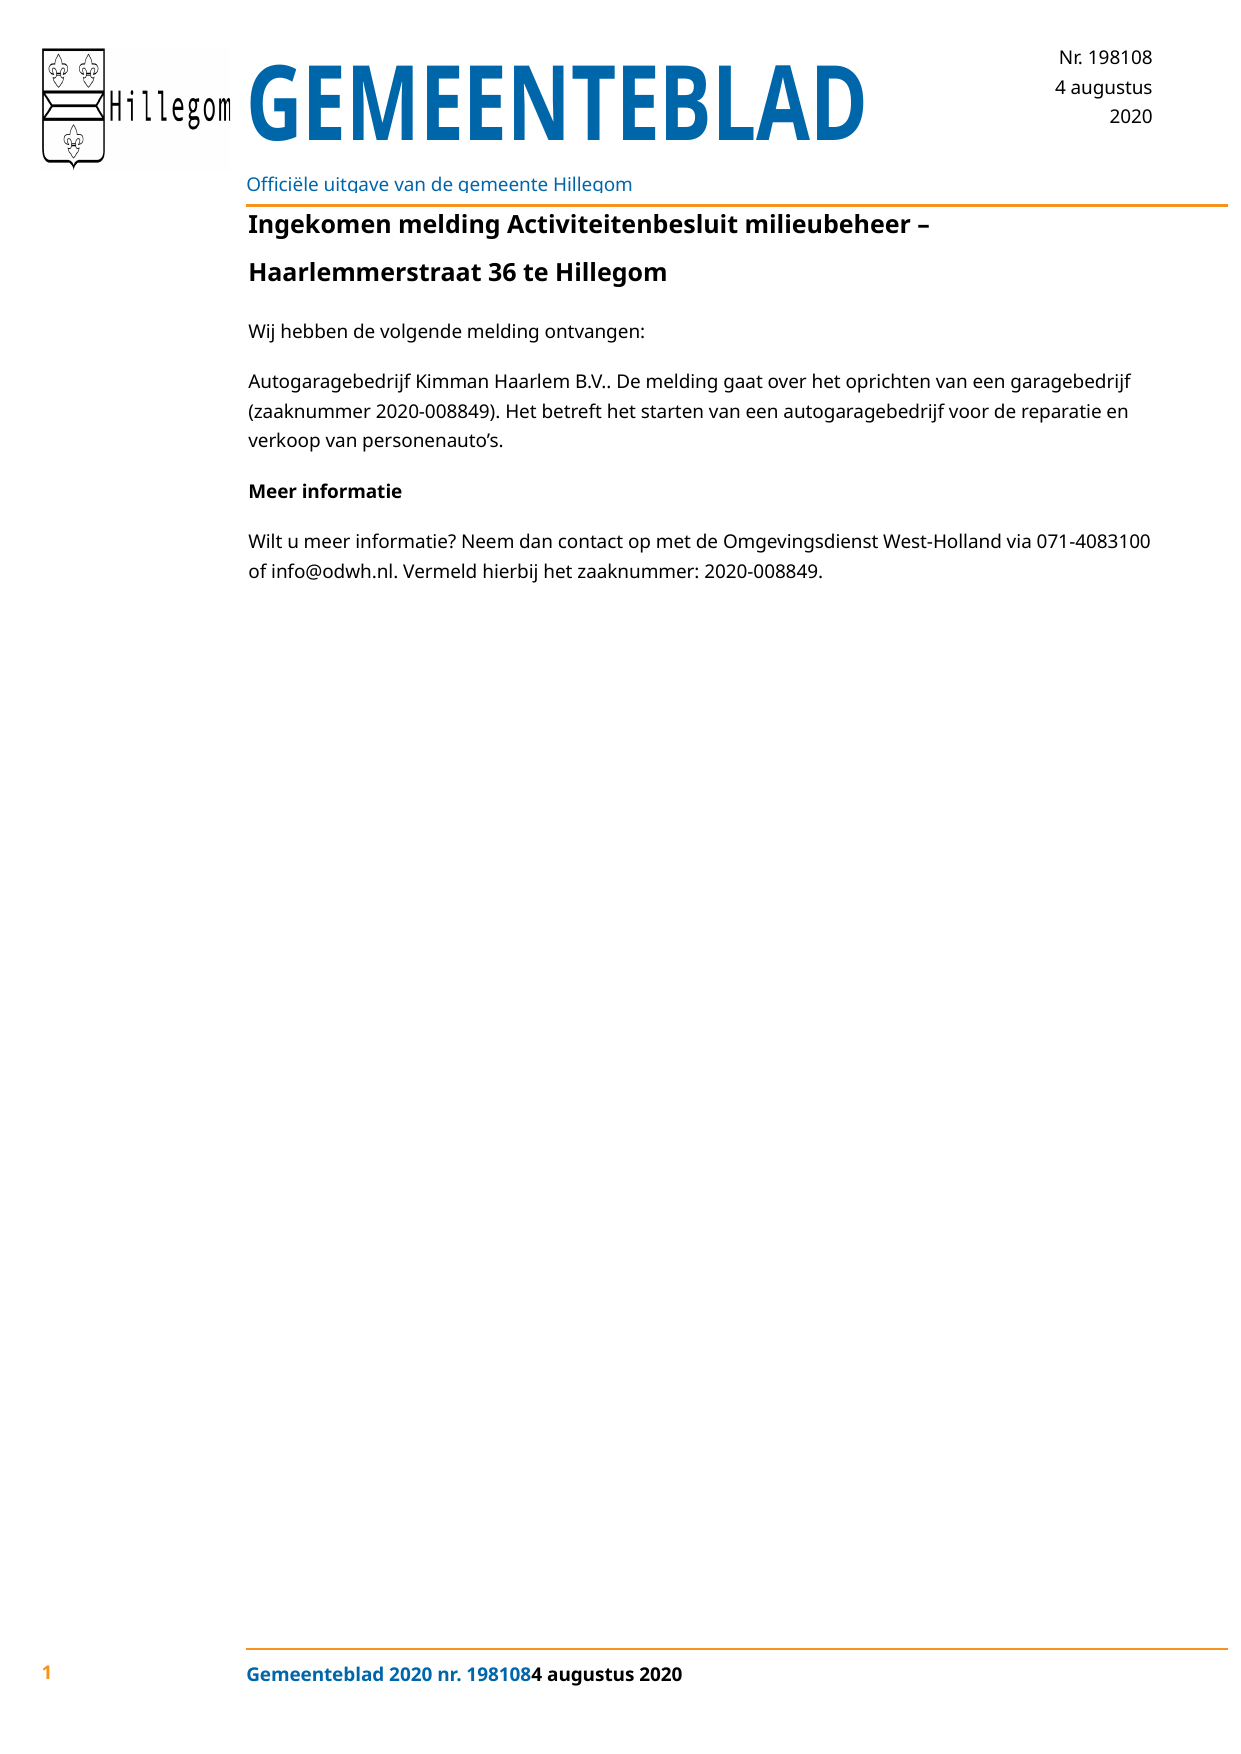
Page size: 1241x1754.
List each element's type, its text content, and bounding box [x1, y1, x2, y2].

text Wij hebben de volgende melding ontvangen: [248, 318, 1152, 344]
text Meer informatie [248, 478, 1152, 504]
text Ingekomen melding Activiteitenbesluit milieubeheer – Haarlemmerstraat 36 te Hillegom [248, 207, 1152, 288]
picture [41, 47, 231, 172]
text Autogaragebedrijf Kimman Haarlem B.V.. De melding gaat over het oprichten van een garagebedrijf (zaaknummer 2020-008849). Het betreft het starten van een autogaragebedrijf voor de reparatie en verkoop van personenauto’s. [248, 368, 1152, 453]
text Wilt u meer informatie? Neem dan contact op met de Omgevingsdienst West-Holland via 071‑4083100 of info@odwh.nl. Vermeld hierbij het zaaknummer: 2020-008849. [248, 528, 1152, 584]
